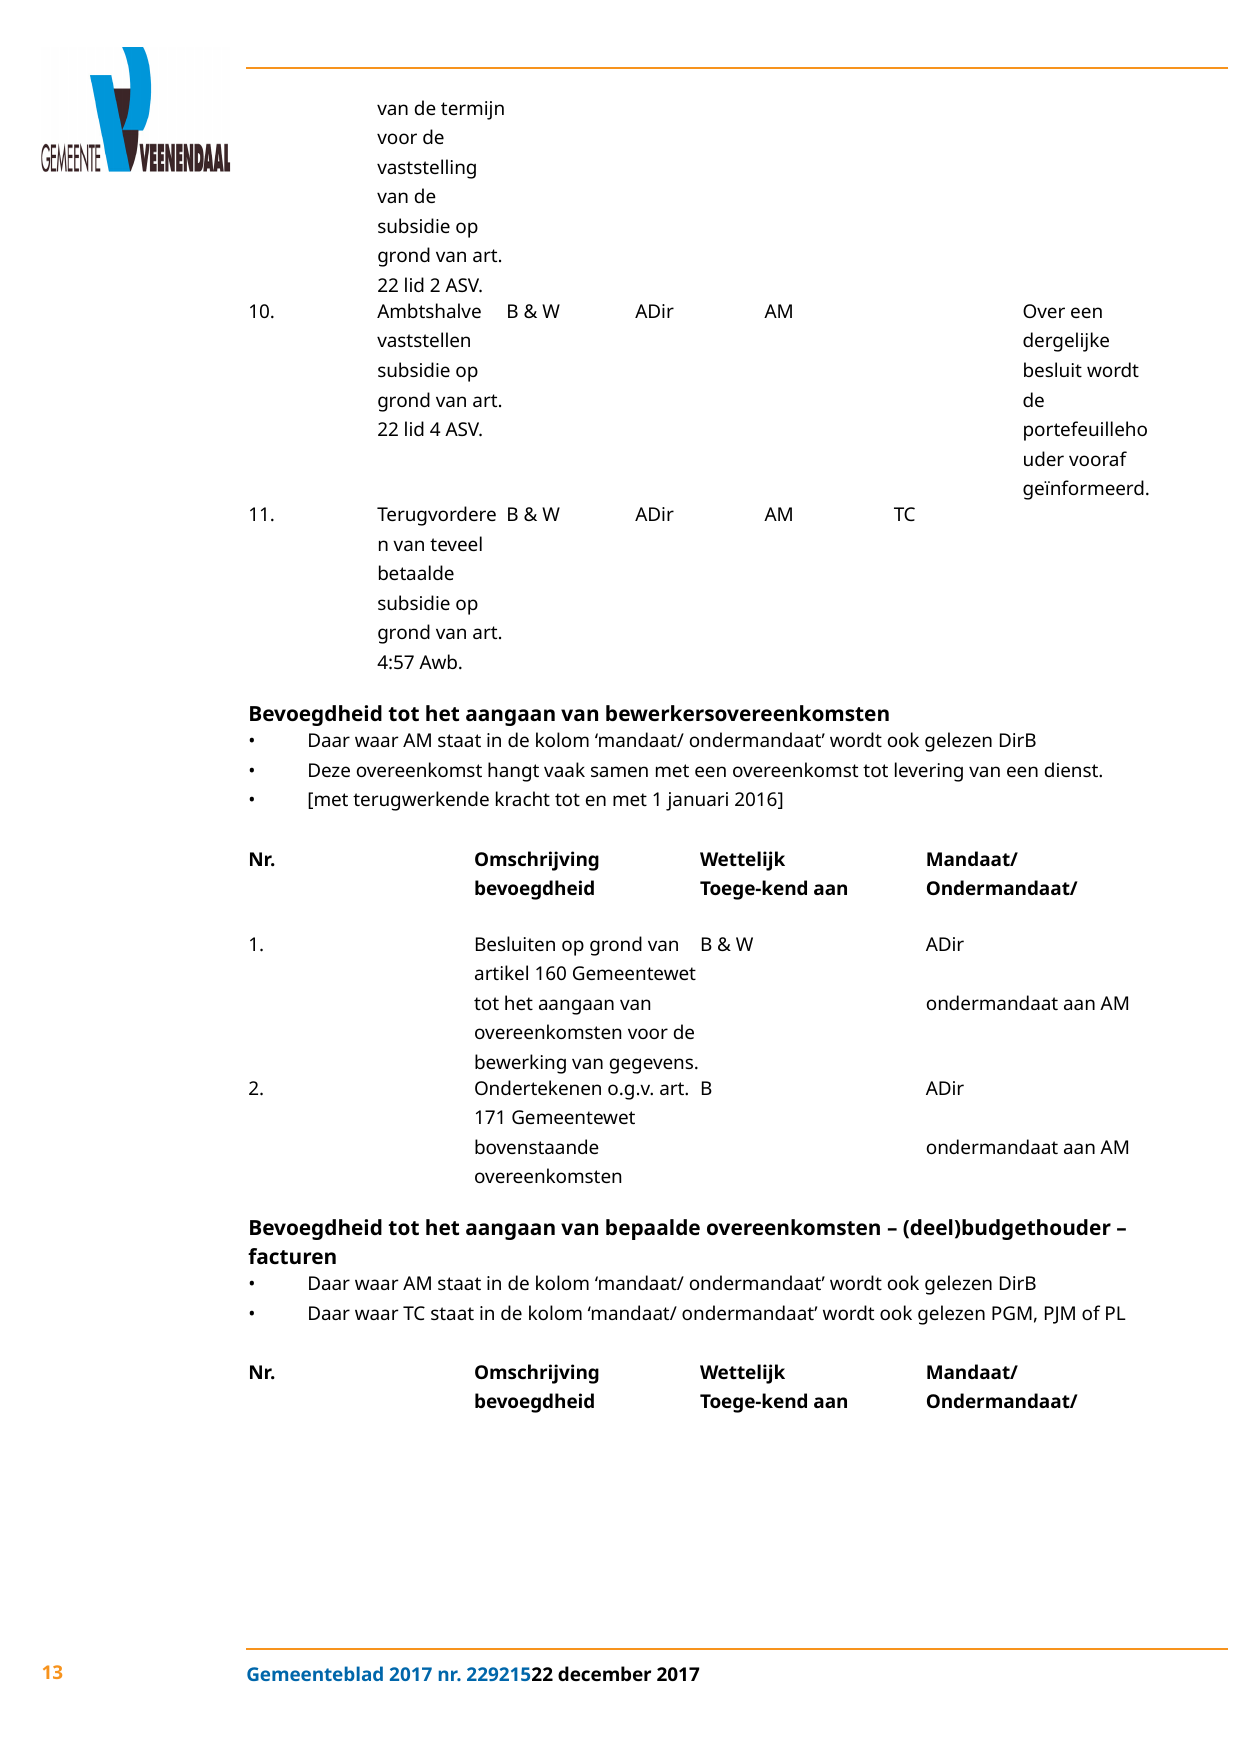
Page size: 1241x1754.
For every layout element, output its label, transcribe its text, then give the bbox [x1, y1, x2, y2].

table_cell [894, 95, 1022, 298]
table_cell ADir [635, 298, 764, 501]
table_cell [248, 298, 377, 501]
table_cell [248, 501, 377, 675]
table_cell Terugvorderen van teveel betaalde subsidie op grond van art. 4:57 Awb. [377, 501, 506, 675]
table_header Nr. [248, 846, 474, 931]
table_header Nr. [248, 1359, 474, 1444]
table_header Wettelijk Toege-kend aan [700, 1359, 926, 1444]
table_cell [764, 95, 893, 298]
list Deze overeenkomst hangt vaak samen met een overeenkomst tot levering van een dienst. [248, 757, 1152, 783]
table_cell B [700, 1075, 926, 1189]
table_cell Ambtshalve vaststellen subsidie op grond van art. 22 lid 4 ASV. [377, 298, 506, 501]
text Bevoegdheid tot het aangaan van bepaalde overeenkomsten – (deel)budgethouder – facturen [248, 1213, 1152, 1270]
picture [123, 47, 231, 172]
table_cell ADir ondermandaat aan AM [926, 931, 1152, 1075]
list [met terugwerkende kracht tot en met 1 januari 2016] [248, 787, 1152, 812]
table_header Wettelijk Toege-kend aan [700, 846, 926, 931]
list Daar waar AM staat in de kolom ‘mandaat/ ondermandaat’ wordt ook gelezen DirB [248, 1270, 1152, 1296]
table_cell [1023, 95, 1152, 298]
table_cell Besluiten op grond van artikel 160 Gemeentewet tot het aangaan van overeenkomsten voor de bewerking van gegevens. [474, 931, 700, 1075]
table_cell Over een dergelijke besluit wordt de portefeuillehouder vooraf geïnformeerd. [1023, 298, 1152, 501]
table_cell [248, 95, 377, 298]
list Daar waar TC staat in de kolom ‘mandaat/ ondermandaat’ wordt ook gelezen PGM, PJM of PL [248, 1300, 1152, 1326]
table_cell TC [894, 501, 1022, 675]
table_cell van de termijn voor de vaststelling van de subsidie op grond van art. 22 lid 2 ASV. [377, 95, 506, 298]
table_cell 2. [248, 1075, 474, 1189]
table_header Omschrijving bevoegdheid [474, 846, 700, 931]
list Daar waar AM staat in de kolom ‘mandaat/ ondermandaat’ wordt ook gelezen DirB [248, 727, 1152, 753]
table_cell B & W [506, 298, 635, 501]
table_cell AM [764, 501, 893, 675]
table_cell AM [764, 298, 893, 501]
table_cell [248, 931, 474, 1075]
table_cell Ondertekenen o.g.v. art. 171 Gemeentewet bovenstaande overeenkomsten [474, 1075, 700, 1189]
table_cell [635, 95, 764, 298]
table_cell ADir [635, 501, 764, 675]
table_cell [894, 298, 1022, 501]
table_header Mandaat/ Ondermandaat/ [926, 846, 1152, 931]
table_header Omschrijving bevoegdheid [474, 1359, 700, 1444]
table_cell ADir ondermandaat aan AM [926, 1075, 1152, 1189]
table_header Mandaat/ Ondermandaat/ [926, 1359, 1152, 1444]
text Bevoegdheid tot het aangaan van bewerkersovereenkomsten [248, 699, 1152, 727]
picture [41, 47, 130, 172]
table_cell B & W [506, 501, 635, 675]
table_cell [1023, 501, 1152, 675]
table_cell B & W [700, 931, 926, 1075]
table_cell [506, 95, 635, 298]
